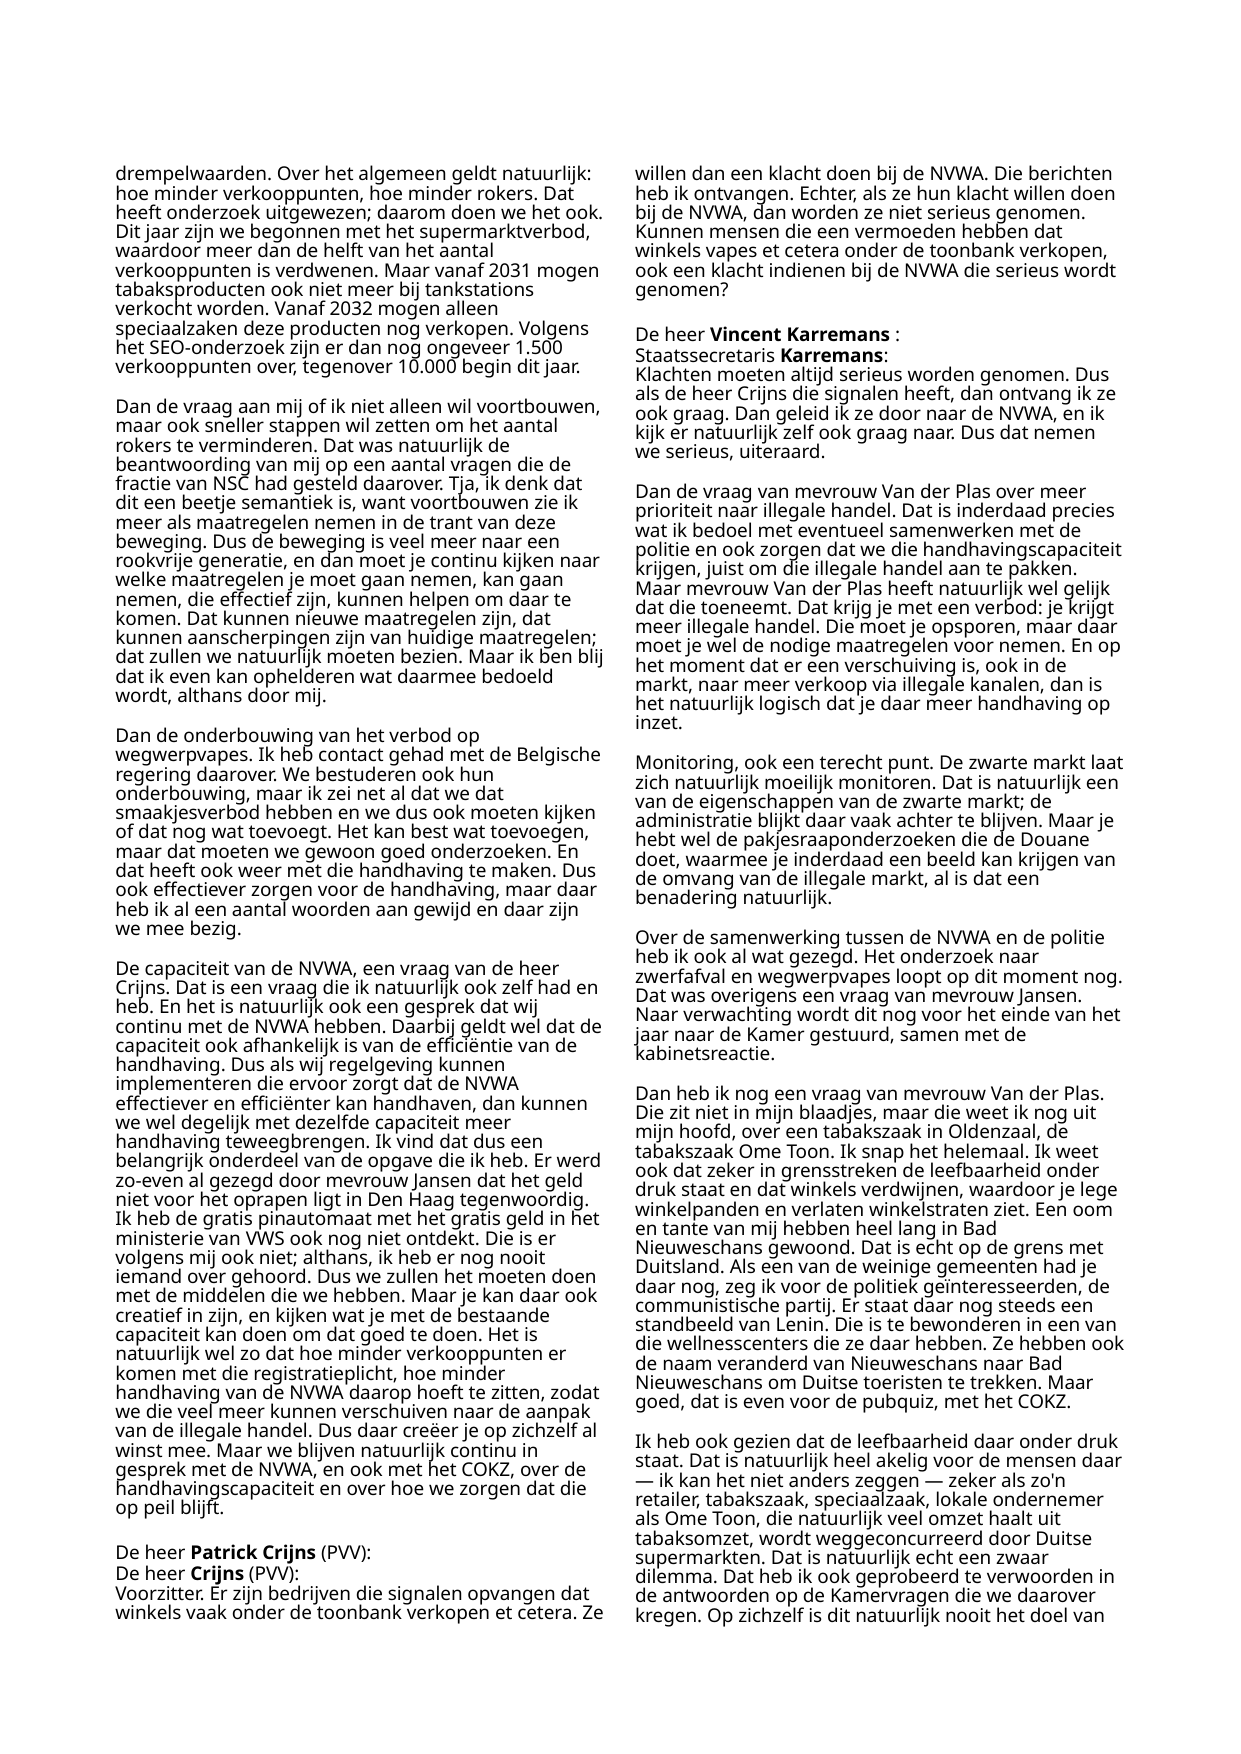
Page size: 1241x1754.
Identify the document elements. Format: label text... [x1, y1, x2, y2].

text Dan de vraag aan mij of ik niet alleen wil voortbouwen, maar ook sneller stappen wil zetten om het aantal rokers te verminderen. Dat was natuurlijk de beantwoording van mij op een aantal vragen die de fractie van NSC had gesteld daarover. Tja, ik denk dat dit een beetje semantiek is, want voortbouwen zie ik meer als maatregelen nemen in de trant van deze beweging. Dus de beweging is veel meer naar een rookvrije generatie, en dan moet je continu kijken naar welke maatregelen je moet gaan nemen, kan gaan nemen, die effectief zijn, kunnen helpen om daar te komen. Dat kunnen nieuwe maatregelen zijn, dat kunnen aanscherpingen zijn van huidige maatregelen; dat zullen we natuurlijk moeten bezien. Maar ik ben blij dat ik even kan ophelderen wat daarmee bedoeld wordt, althans door mij. [115, 398, 605, 706]
text Ik heb ook gezien dat de leefbaarheid daar onder druk staat. Dat is natuurlijk heel akelig voor de mensen daar — ik kan het niet anders zeggen — zeker als zo'n retailer, tabakszaak, speciaalzaak, lokale ondernemer als Ome Toon, die natuurlijk veel omzet haalt uit tabaksomzet, wordt weggeconcurreerd door Duitse supermarkten. Dat is natuurlijk echt een zwaar dilemma. Dat heb ik ook geprobeerd te verwoorden in de antwoorden op de Kamervragen die we daarover kregen. Op zichzelf is dit natuurlijk nooit het doel van [635, 1433, 1125, 1626]
text Klachten moeten altijd serieus worden genomen. Dus als de heer Crijns die signalen heeft, dan ontvang ik ze ook graag. Dan geleid ik ze door naar de NVWA, en ik kijk er natuurlijk zelf ook graag naar. Dus dat nemen we serieus, uiteraard. [635, 366, 1125, 462]
text De heer Vincent Karremans : [635, 321, 1125, 347]
text De heer Crijns (PVV): [115, 1565, 605, 1584]
text De capaciteit van de NVWA, een vraag van de heer Crijns. Dat is een vraag die ik natuurlijk ook zelf had en heb. En het is natuurlijk ook een gesprek dat wij continu met de NVWA hebben. Daarbij geldt wel dat de capaciteit ook afhankelijk is van de efficiëntie van de handhaving. Dus als wij regelgeving kunnen implementeren die ervoor zorgt dat de NVWA effectiever en efficiënter kan handhaven, dan kunnen we wel degelijk met dezelfde capaciteit meer handhaving teweegbrengen. Ik vind dat dus een belangrijk onderdeel van de opgave die ik heb. Er werd zo-even al gezegd door mevrouw Jansen dat het geld niet voor het oprapen ligt in Den Haag tegenwoordig. Ik heb de gratis pinautomaat met het gratis geld in het ministerie van VWS ook nog niet ontdekt. Die is er volgens mij ook niet; althans, ik heb er nog nooit iemand over gehoord. Dus we zullen het moeten doen met de middelen die we hebben. Maar je kan daar ook creatief in zijn, en kijken wat je met de bestaande capaciteit kan doen om dat goed te doen. Het is natuurlijk wel zo dat hoe minder verkooppunten er komen met die registratieplicht, hoe minder handhaving van de NVWA daarop hoeft te zitten, zodat we die veel meer kunnen verschuiven naar de aanpak van de illegale handel. Dus daar creëer je op zichzelf al winst mee. Maar we blijven natuurlijk continu in gesprek met de NVWA, en ook met het COKZ, over de handhavingscapaciteit en over hoe we zorgen dat die op peil blijft. [115, 960, 605, 1519]
text drempelwaarden. Over het algemeen geldt natuurlijk: hoe minder verkooppunten, hoe minder rokers. Dat heeft onderzoek uitgewezen; daarom doen we het ook. Dit jaar zijn we begonnen met het supermarktverbod, waardoor meer dan de helft van het aantal verkooppunten is verdwenen. Maar vanaf 2031 mogen tabaksproducten ook niet meer bij tankstations verkocht worden. Vanaf 2032 mogen alleen speciaalzaken deze producten nog verkopen. Volgens het SEO-onderzoek zijn er dan nog ongeveer 1.500 verkooppunten over, tegenover 10.000 begin dit jaar. [115, 165, 605, 377]
text Dan de vraag van mevrouw Van der Plas over meer prioriteit naar illegale handel. Dat is inderdaad precies wat ik bedoel met eventueel samenwerken met de politie en ook zorgen dat we die handhavingscapaciteit krijgen, juist om die illegale handel aan te pakken. Maar mevrouw Van der Plas heeft natuurlijk wel gelijk dat die toeneemt. Dat krijg je met een verbod: je krijgt meer illegale handel. Die moet je opsporen, maar daar moet je wel de nodige maatregelen voor nemen. En op het moment dat er een verschuiving is, ook in de markt, naar meer verkoop via illegale kanalen, dan is het natuurlijk logisch dat je daar meer handhaving op inzet. [635, 483, 1125, 734]
text Dan de onderbouwing van het verbod op wegwerpvapes. Ik heb contact gehad met de Belgische regering daarover. We bestuderen ook hun onderbouwing, maar ik zei net al dat we dat smaakjesverbod hebben en we dus ook moeten kijken of dat nog wat toevoegt. Het kan best wat toevoegen, maar dat moeten we gewoon goed onderzoeken. En dat heeft ook weer met die handhaving te maken. Dus ook effectiever zorgen voor de handhaving, maar daar heb ik al een aantal woorden aan gewijd en daar zijn we mee bezig. [115, 727, 605, 939]
text willen dan een klacht doen bij de NVWA. Die berichten heb ik ontvangen. Echter, als ze hun klacht willen doen bij de NVWA, dan worden ze niet serieus genomen. Kunnen mensen die een vermoeden hebben dat winkels vapes et cetera onder de toonbank verkopen, ook een klacht indienen bij de NVWA die serieus wordt genomen? [635, 165, 1125, 300]
text Voorzitter. Er zijn bedrijven die signalen opvangen dat winkels vaak onder de toonbank verkopen et cetera. Ze [115, 1584, 605, 1623]
text Dan heb ik nog een vraag van mevrouw Van der Plas. Die zit niet in mijn blaadjes, maar die weet ik nog uit mijn hoofd, over een tabakszaak in Oldenzaal, de tabakszaak Ome Toon. Ik snap het helemaal. Ik weet ook dat zeker in grensstreken de leefbaarheid onder druk staat en dat winkels verdwijnen, waardoor je lege winkelpanden en verlaten winkelstraten ziet. Een oom en tante van mij hebben heel lang in Bad Nieuweschans gewoond. Dat is echt op de grens met Duitsland. Als een van de weinige gemeenten had je daar nog, zeg ik voor de politiek geïnteresseerden, de communistische partij. Er staat daar nog steeds een standbeeld van Lenin. Die is te bewonderen in een van die wellnesscenters die ze daar hebben. Ze hebben ook de naam veranderd van Nieuweschans naar Bad Nieuweschans om Duitse toeristen te trekken. Maar goed, dat is even voor de pubquiz, met het COKZ. [635, 1085, 1125, 1412]
text Staatssecretaris Karremans: [635, 347, 1125, 366]
text Over de samenwerking tussen de NVWA en de politie heb ik ook al wat gezegd. Het onderzoek naar zwerfafval en wegwerpvapes loopt op dit moment nog. Dat was overigens een vraag van mevrouw Jansen. Naar verwachting wordt dit nog voor het einde van het jaar naar de Kamer gestuurd, samen met de kabinetsreactie. [635, 929, 1125, 1064]
text Monitoring, ook een terecht punt. De zwarte markt laat zich natuurlijk moeilijk monitoren. Dat is natuurlijk een van de eigenschappen van de zwarte markt; de administratie blijkt daar vaak achter te blijven. Maar je hebt wel de pakjesraaponderzoeken die de Douane doet, waarmee je inderdaad een beeld kan krijgen van de omvang van de illegale markt, al is dat een benadering natuurlijk. [635, 754, 1125, 908]
text De heer Patrick Crijns (PVV): [115, 1539, 605, 1565]
